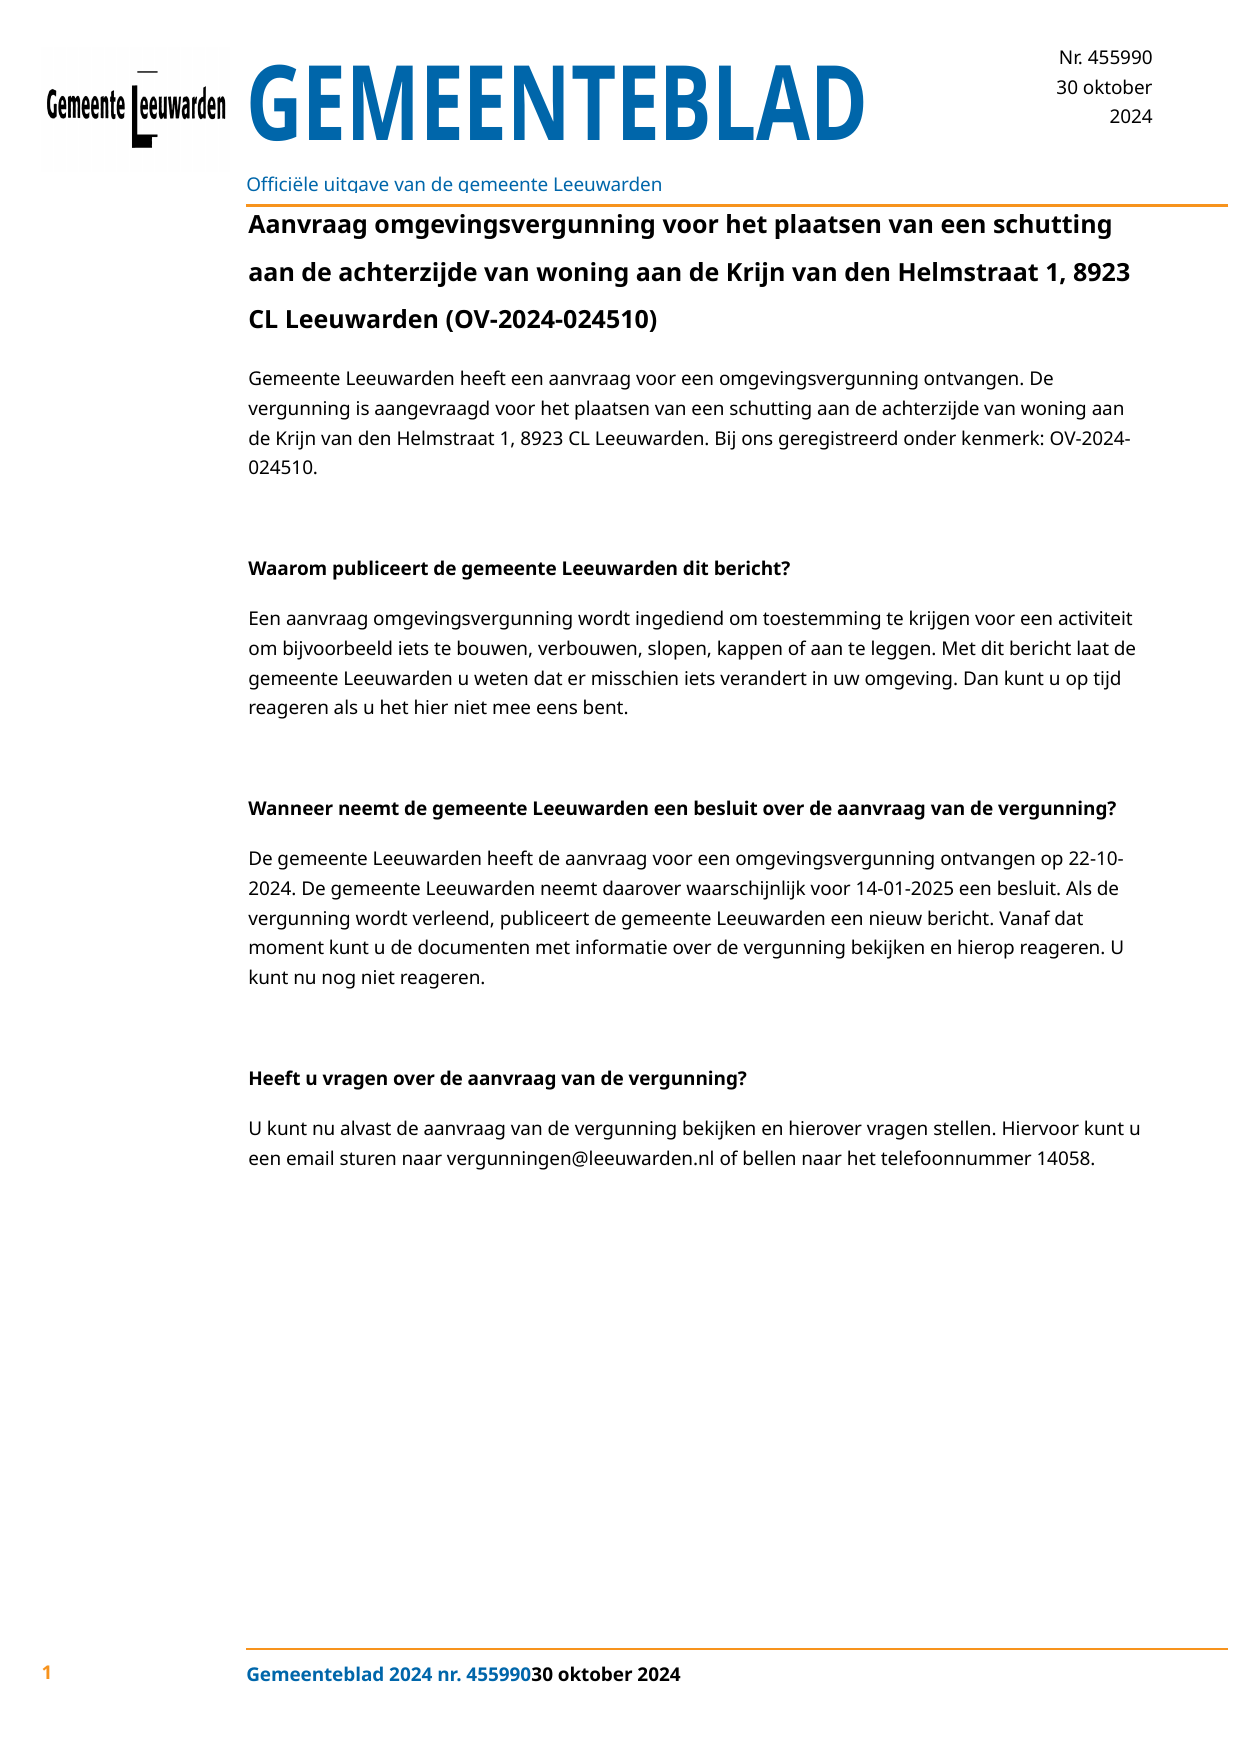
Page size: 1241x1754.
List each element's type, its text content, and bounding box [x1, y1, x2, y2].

text Een aanvraag omgevingsvergunning wordt ingediend om toestemming te krijgen voor een activiteit om bijvoorbeeld iets te bouwen, verbouwen, slopen, kappen of aan te leggen. Met dit bericht laat de gemeente Leeuwarden u weten dat er misschien iets verandert in uw omgeving. Dan kunt u op tijd reageren als u het hier niet mee eens bent. [248, 606, 1152, 720]
picture [41, 47, 231, 172]
text Gemeente Leeuwarden heeft een aanvraag voor een omgevingsvergunning ontvangen. De vergunning is aangevraagd voor het plaatsen van een schutting aan de achterzijde van woning aan de Krijn van den Helmstraat 1, 8923 CL Leeuwarden. Bij ons geregistreerd onder kenmerk: OV-2024-024510. [248, 366, 1152, 480]
text Wanneer neemt de gemeente Leeuwarden een besluit over de aanvraag van de vergunning? [248, 795, 1152, 821]
text Aanvraag omgevingsvergunning voor het plaatsen van een schutting aan de achterzijde van woning aan de Krijn van den Helmstraat 1, 8923 CL Leeuwarden (OV-2024-024510) [248, 207, 1152, 336]
text De gemeente Leeuwarden heeft de aanvraag voor een omgevingsvergunning ontvangen op 22-10-2024. De gemeente Leeuwarden neemt daarover waarschijnlijk voor 14-01-2025 een besluit. Als de vergunning wordt verleend, publiceert de gemeente Leeuwarden een nieuw bericht. Vanaf dat moment kunt u de documenten met informatie over de vergunning bekijken en hierop reageren. U kunt nu nog niet reageren. [248, 846, 1152, 989]
text Heeft u vragen over de aanvraag van de vergunning? [248, 1065, 1152, 1090]
text U kunt nu alvast de aanvraag van de vergunning bekijken en hierover vragen stellen. Hiervoor kunt u een email sturen naar vergunningen@leeuwarden.nl of bellen naar het telefoonnummer 14058. [248, 1115, 1152, 1170]
text Waarom publiceert de gemeente Leeuwarden dit bericht? [248, 555, 1152, 581]
